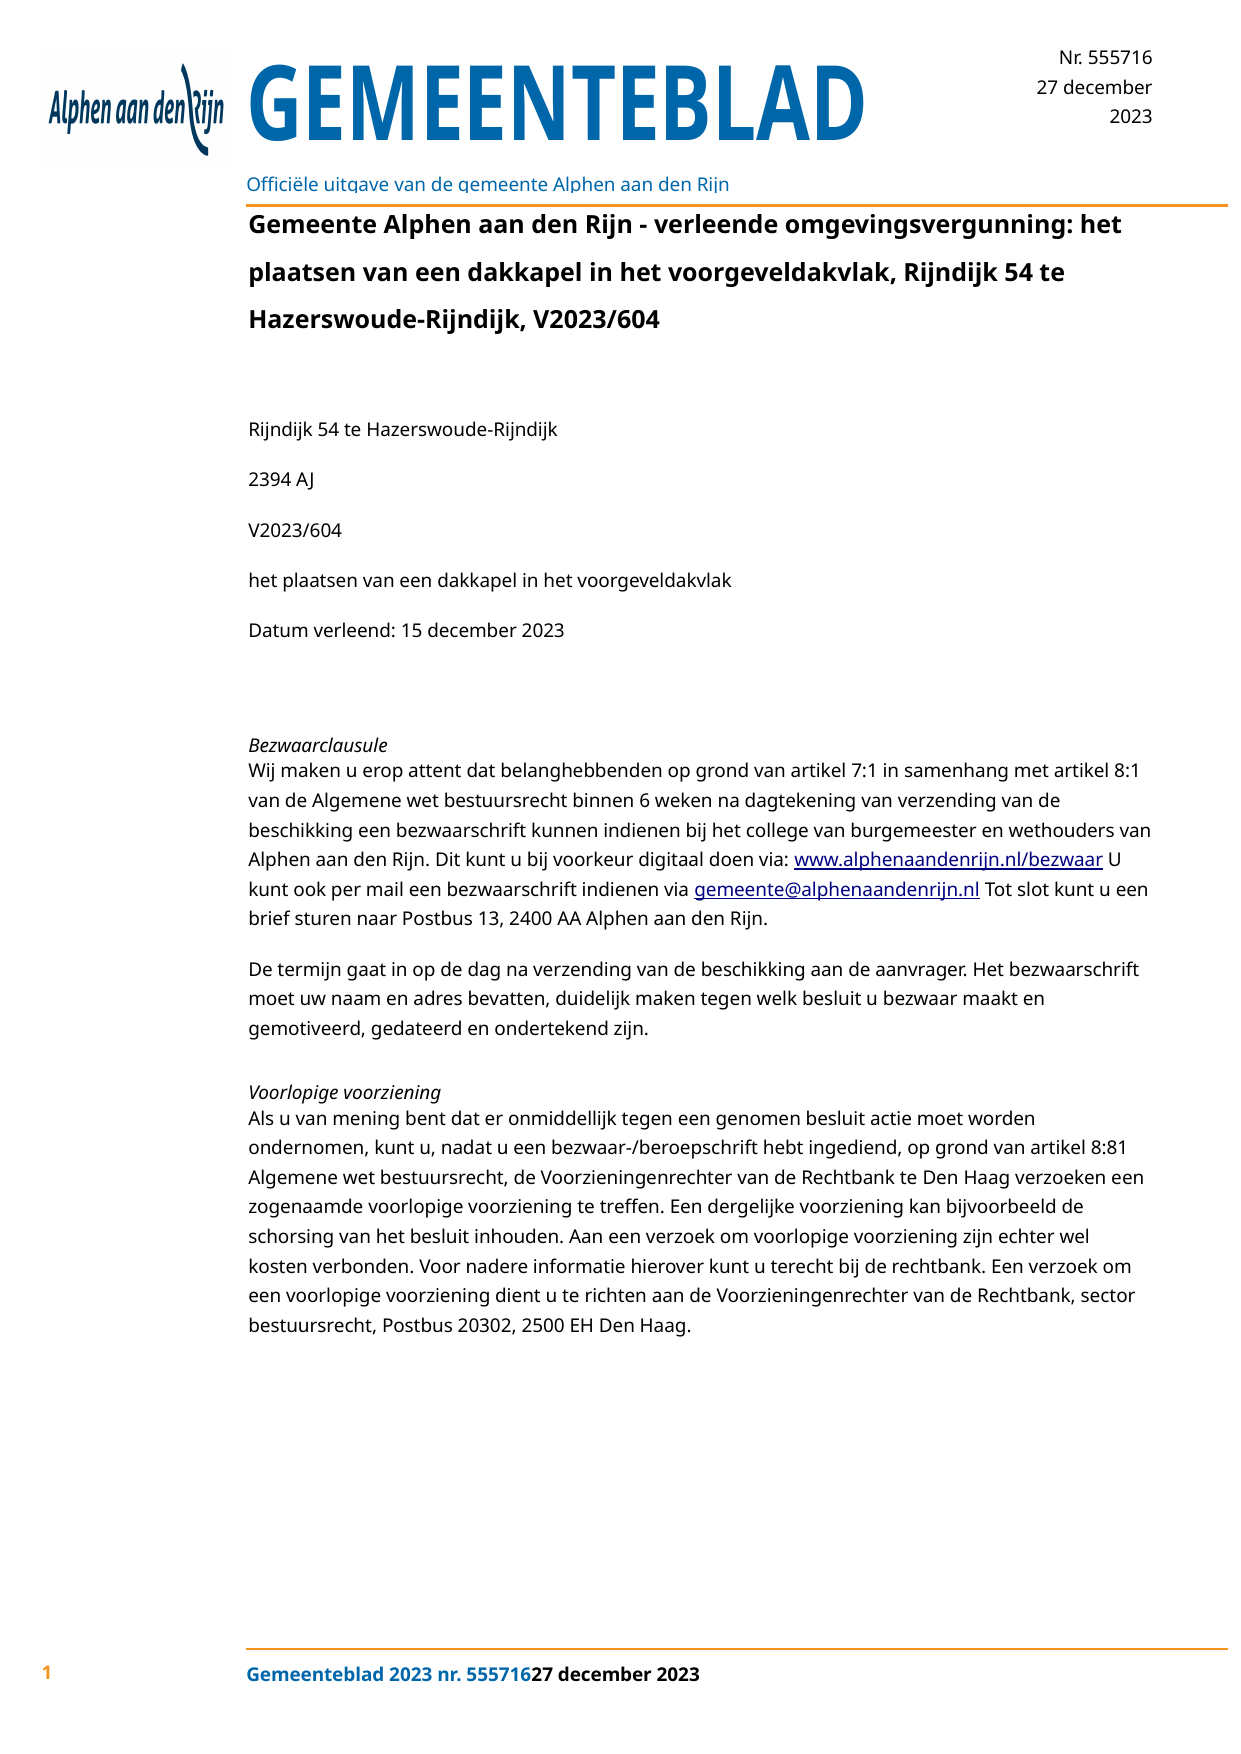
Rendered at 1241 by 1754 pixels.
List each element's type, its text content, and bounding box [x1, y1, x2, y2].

text Bezwaarclausule [248, 732, 1152, 758]
text Gemeente Alphen aan den Rijn - verleende omgevingsvergunning: het plaatsen van een dakkapel in het voorgeveldakvlak, Rijndijk 54 te Hazerswoude-Rijndijk, V2023/604 [248, 207, 1152, 336]
text Rijndijk 54 te Hazerswoude-Rijndijk [248, 416, 1152, 442]
text Voorlopige voorziening [248, 1079, 1152, 1105]
text De termijn gaat in op de dag na verzending van de beschikking aan de aanvrager. Het bezwaarschrift moet uw naam en adres bevatten, duidelijk maken tegen welk besluit u bezwaar maakt en gemotiveerd, gedateerd en ondertekend zijn. [248, 956, 1152, 1041]
text 2394 AJ [248, 466, 1152, 492]
text Wij maken u erop attent dat belanghebbenden op grond van artikel 7:1 in samenhang met artikel 8:1 van de Algemene wet bestuursrecht binnen 6 weken na dagtekening van verzending van de beschikking een bezwaarschrift kunnen indienen bij het college van burgemeester en wethouders van Alphen aan den Rijn. Dit kunt u bij voorkeur digitaal doen via: www.alphenaandenrijn.nl/bezwaar U kunt ook per mail een bezwaarschrift indienen via gemeente@alphenaandenrijn.nl Tot slot kunt u een brief sturen naar Postbus 13, 2400 AA Alphen aan den Rijn. [248, 758, 1152, 931]
text V2023/604 [248, 517, 1152, 542]
text Als u van mening bent dat er onmiddellijk tegen een genomen besluit actie moet worden ondernomen, kunt u, nadat u een bezwaar-/beroepschrift hebt ingediend, op grond van artikel 8:81 Algemene wet bestuursrecht, de Voorzieningenrechter van de Rechtbank te Den Haag verzoeken een zogenaamde voorlopige voorziening te treffen. Een dergelijke voorziening kan bijvoorbeeld de schorsing van het besluit inhouden. Aan een verzoek om voorlopige voorziening zijn echter wel kosten verbonden. Voor nadere informatie hierover kunt u terecht bij de rechtbank. Een verzoek om een voorlopige voorziening dient u te richten aan de Voorzieningenrechter van de Rechtbank, sector bestuursrecht, Postbus 20302, 2500 EH Den Haag. [248, 1105, 1152, 1338]
picture [41, 47, 231, 172]
text het plaatsen van een dakkapel in het voorgeveldakvlak [248, 567, 1152, 593]
text Datum verleend: 15 december 2023 [248, 618, 1152, 643]
